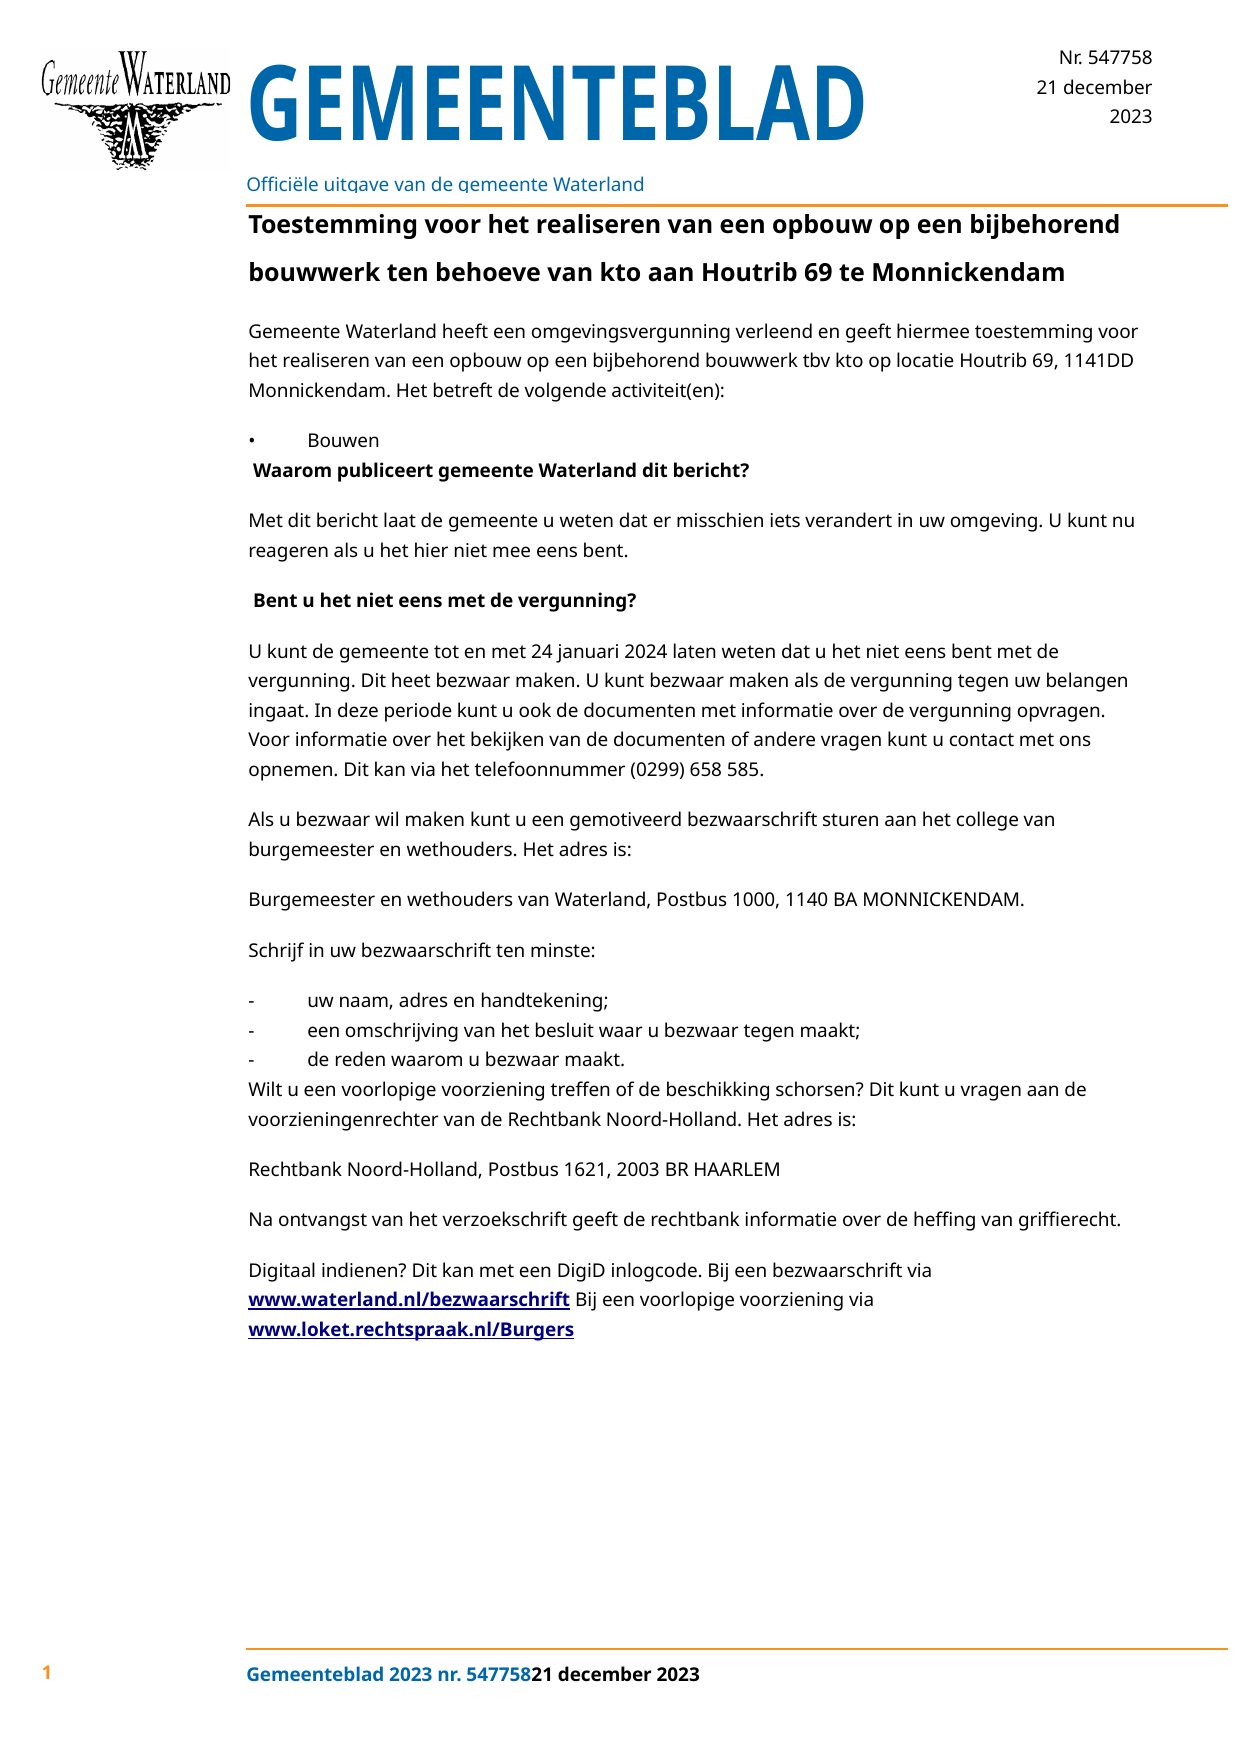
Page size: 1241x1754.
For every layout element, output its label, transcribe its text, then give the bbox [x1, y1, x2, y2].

picture [41, 47, 231, 172]
text Schrijf in uw bezwaarschrift ten minste: [248, 937, 1152, 963]
text Als u bezwaar wil maken kunt u een gemotiveerd bezwaarschrift sturen aan het college van burgemeester en wethouders. Het adres is: [248, 807, 1152, 862]
text Digitaal indienen? Dit kan met een DigiD inlogcode. Bij een bezwaarschrift via www.waterland.nl/bezwaarschrift Bij een voorlopige voorziening via www.loket.rechtspraak.nl/Burgers [248, 1257, 1152, 1342]
text U kunt de gemeente tot en met 24 januari 2024 laten weten dat u het niet eens bent met de vergunning. Dit heet bezwaar maken. U kunt bezwaar maken als de vergunning tegen uw belangen ingaat. In deze periode kunt u ook de documenten met informatie over de vergunning opvragen. Voor informatie over het bekijken van de documenten of andere vragen kunt u contact met ons opnemen. Dit kan via het telefoonnummer (0299) 658 585. [248, 638, 1152, 782]
text Rechtbank Noord-Holland, Postbus 1621, 2003 BR HAARLEM [248, 1156, 1152, 1182]
text Wilt u een voorlopige voorziening treffen of de beschikking schorsen? Dit kunt u vragen aan de voorzieningenrechter van de Rechtbank Noord-Holland. Het adres is: [248, 1076, 1152, 1132]
text Bent u het niet eens met de vergunning? [248, 587, 1152, 613]
text Gemeente Waterland heeft een omgevingsvergunning verleend en geeft hiermee toestemming voor het realiseren van een opbouw op een bijbehorend bouwwerk tbv kto op locatie Houtrib 69, 1141DD Monnickendam. Het betreft de volgende activiteit(en): [248, 318, 1152, 403]
list Bouwen [248, 427, 1152, 453]
text Waarom publiceert gemeente Waterland dit bericht? [248, 457, 1152, 483]
text Met dit bericht laat de gemeente u weten dat er misschien iets verandert in uw omgeving. U kunt nu reageren als u het hier niet mee eens bent. [248, 507, 1152, 563]
text Burgemeester en wethouders van Waterland, Postbus 1000, 1140 BA MONNICKENDAM. [248, 887, 1152, 912]
list de reden waarom u bezwaar maakt. [248, 1047, 1152, 1072]
text Na ontvangst van het verzoekschrift geeft de rechtbank informatie over de heffing van griffierecht. [248, 1207, 1152, 1232]
text Toestemming voor het realiseren van een opbouw op een bijbehorend bouwwerk ten behoeve van kto aan Houtrib 69 te Monnickendam [248, 207, 1152, 288]
list uw naam, adres en handtekening; [248, 987, 1152, 1013]
list een omschrijving van het besluit waar u bezwaar tegen maakt; [248, 1017, 1152, 1043]
